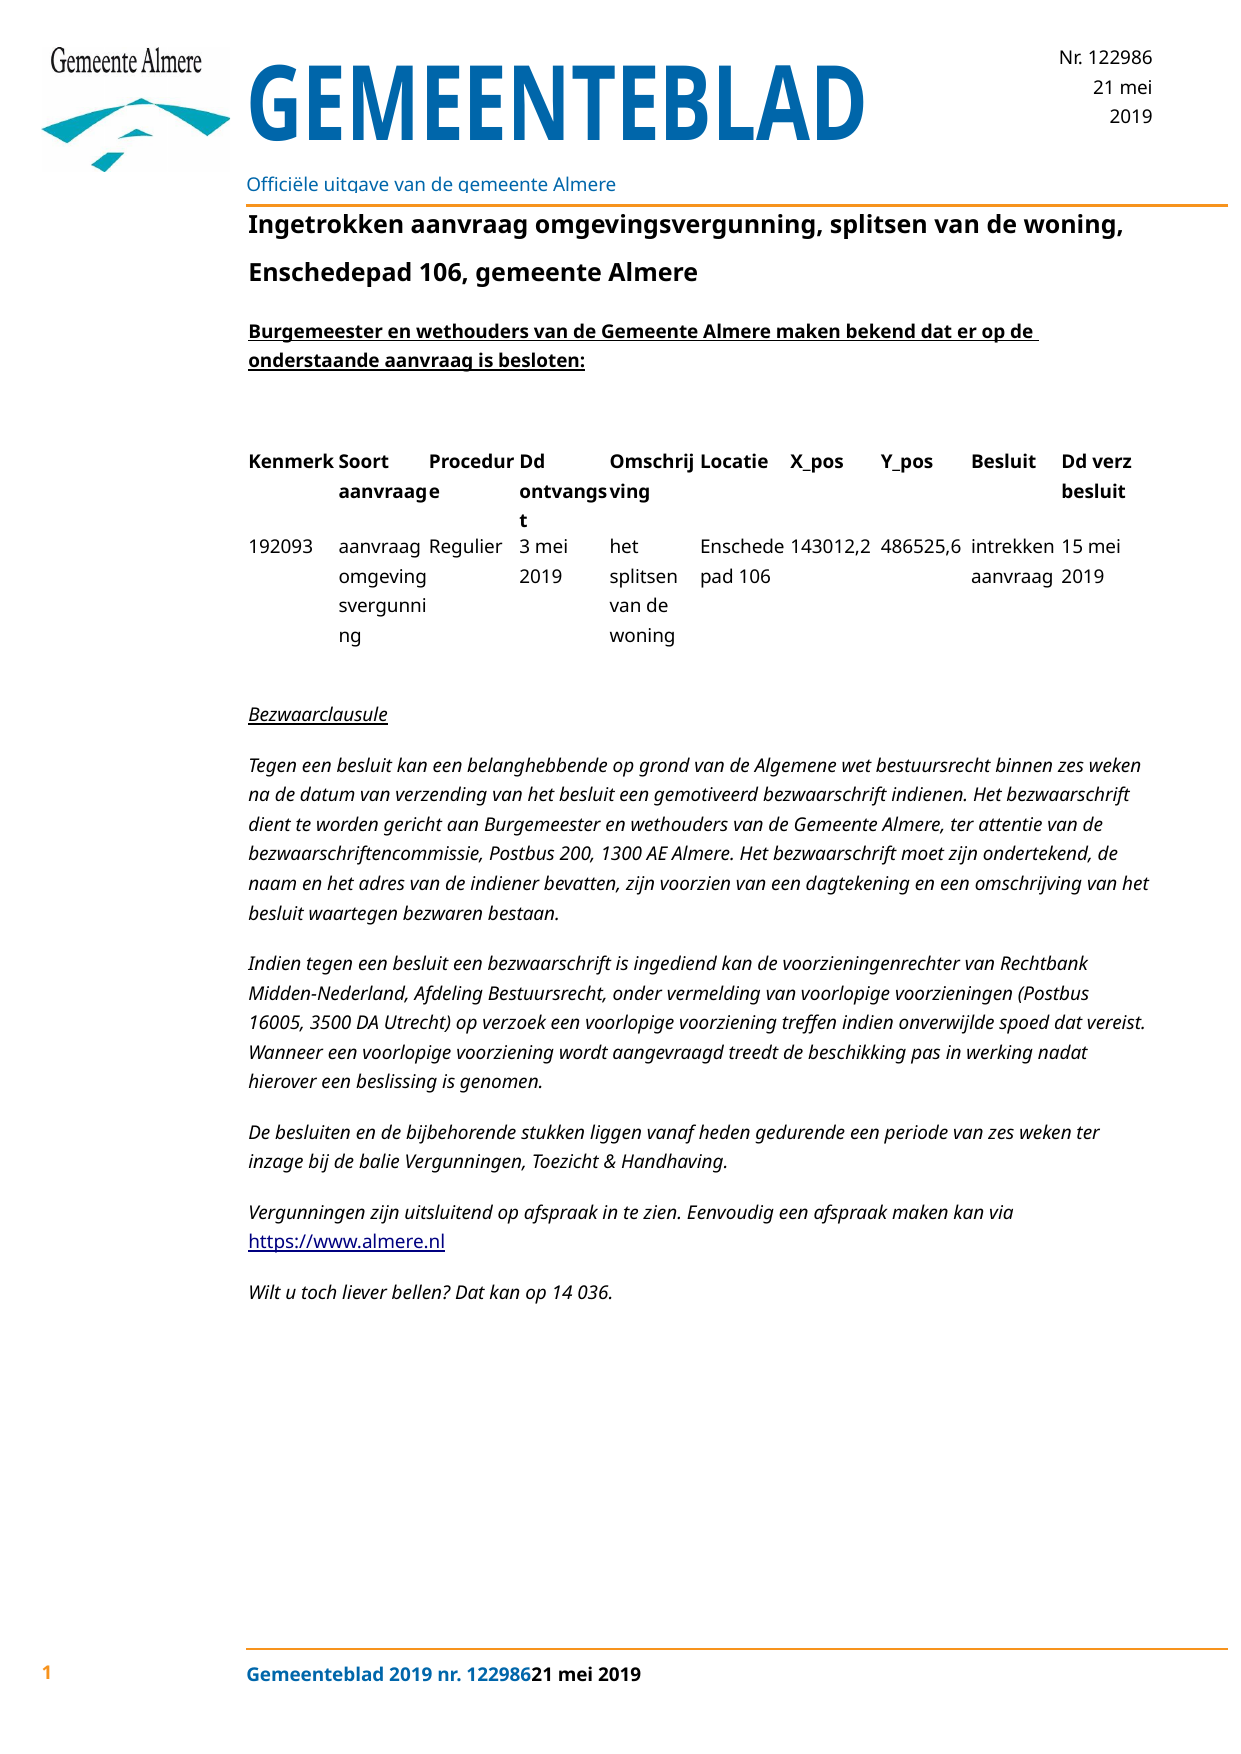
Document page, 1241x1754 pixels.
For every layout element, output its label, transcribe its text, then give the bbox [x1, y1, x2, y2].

table_header Besluit [971, 449, 1061, 533]
text Wilt u toch liever bellen? Dat kan op 14 036. [248, 1279, 1152, 1305]
text Bezwaarclausule [248, 701, 1152, 727]
table_header Y_pos [881, 449, 971, 533]
text Tegen een besluit kan een belanghebbende op grond van de Algemene wet bestuursrecht binnen zes weken na de datum van verzending van het besluit een gemotiveerd bezwaarschrift indienen. Het bezwaarschrift dient te worden gericht aan Burgemeester en wethouders van de Gemeente Almere, ter attentie van de bezwaarschriftencommissie, Postbus 200, 1300 AE Almere. Het bezwaarschrift moet zijn ondertekend, de naam en het adres van de indiener bevatten, zijn voorzien van een dagtekening en een omschrijving van het besluit waartegen bezwaren bestaan. [248, 752, 1152, 926]
table_header Procedure [429, 449, 519, 533]
table_cell 192093 [248, 533, 338, 648]
table_cell het splitsen van de woning [609, 533, 700, 648]
text De besluiten en de bijbehorende stukken liggen vanaf heden gedurende een periode van zes weken ter inzage bij de balie Vergunningen, Toezicht & Handhaving. [248, 1119, 1152, 1174]
table_header Locatie [700, 449, 790, 533]
table_header X_pos [790, 449, 881, 533]
table_cell 143012,2 [790, 533, 881, 648]
table_cell Regulier [429, 533, 519, 648]
table_header Omschrijving [609, 449, 700, 533]
table_header Soort aanvraag [338, 449, 429, 533]
table_cell 3 mei 2019 [519, 533, 609, 648]
text Vergunningen zijn uitsluitend op afspraak in te zien. Eenvoudig een afspraak maken kan via https://www.almere.nl [248, 1199, 1152, 1254]
table_header Kenmerk [248, 449, 338, 533]
table_cell 15 mei 2019 [1061, 533, 1152, 648]
table_header Dd ontvangst [519, 449, 609, 533]
table_cell 486525,6 [881, 533, 971, 648]
table_cell Enschedepad 106 [700, 533, 790, 648]
text Ingetrokken aanvraag omgevingsvergunning, splitsen van de woning, Enschedepad 106, gemeente Almere [248, 207, 1152, 288]
text Burgemeester en wethouders van de Gemeente Almere maken bekend dat er op de onderstaande aanvraag is besloten: [248, 318, 1152, 373]
table_header Dd verz besluit [1061, 449, 1152, 533]
picture [41, 47, 231, 172]
text Indien tegen een besluit een bezwaarschrift is ingediend kan de voorzieningenrechter van Rechtbank Midden-Nederland, Afdeling Bestuursrecht, onder vermelding van voorlopige voorzieningen (Postbus 16005, 3500 DA Utrecht) op verzoek een voorlopige voorziening treffen indien onverwijlde spoed dat vereist. Wanneer een voorlopige voorziening wordt aangevraagd treedt de beschikking pas in werking nadat hierover een beslissing is genomen. [248, 950, 1152, 1094]
table_cell intrekken aanvraag [971, 533, 1061, 648]
table_cell aanvraag omgevingsvergunning [338, 533, 429, 648]
